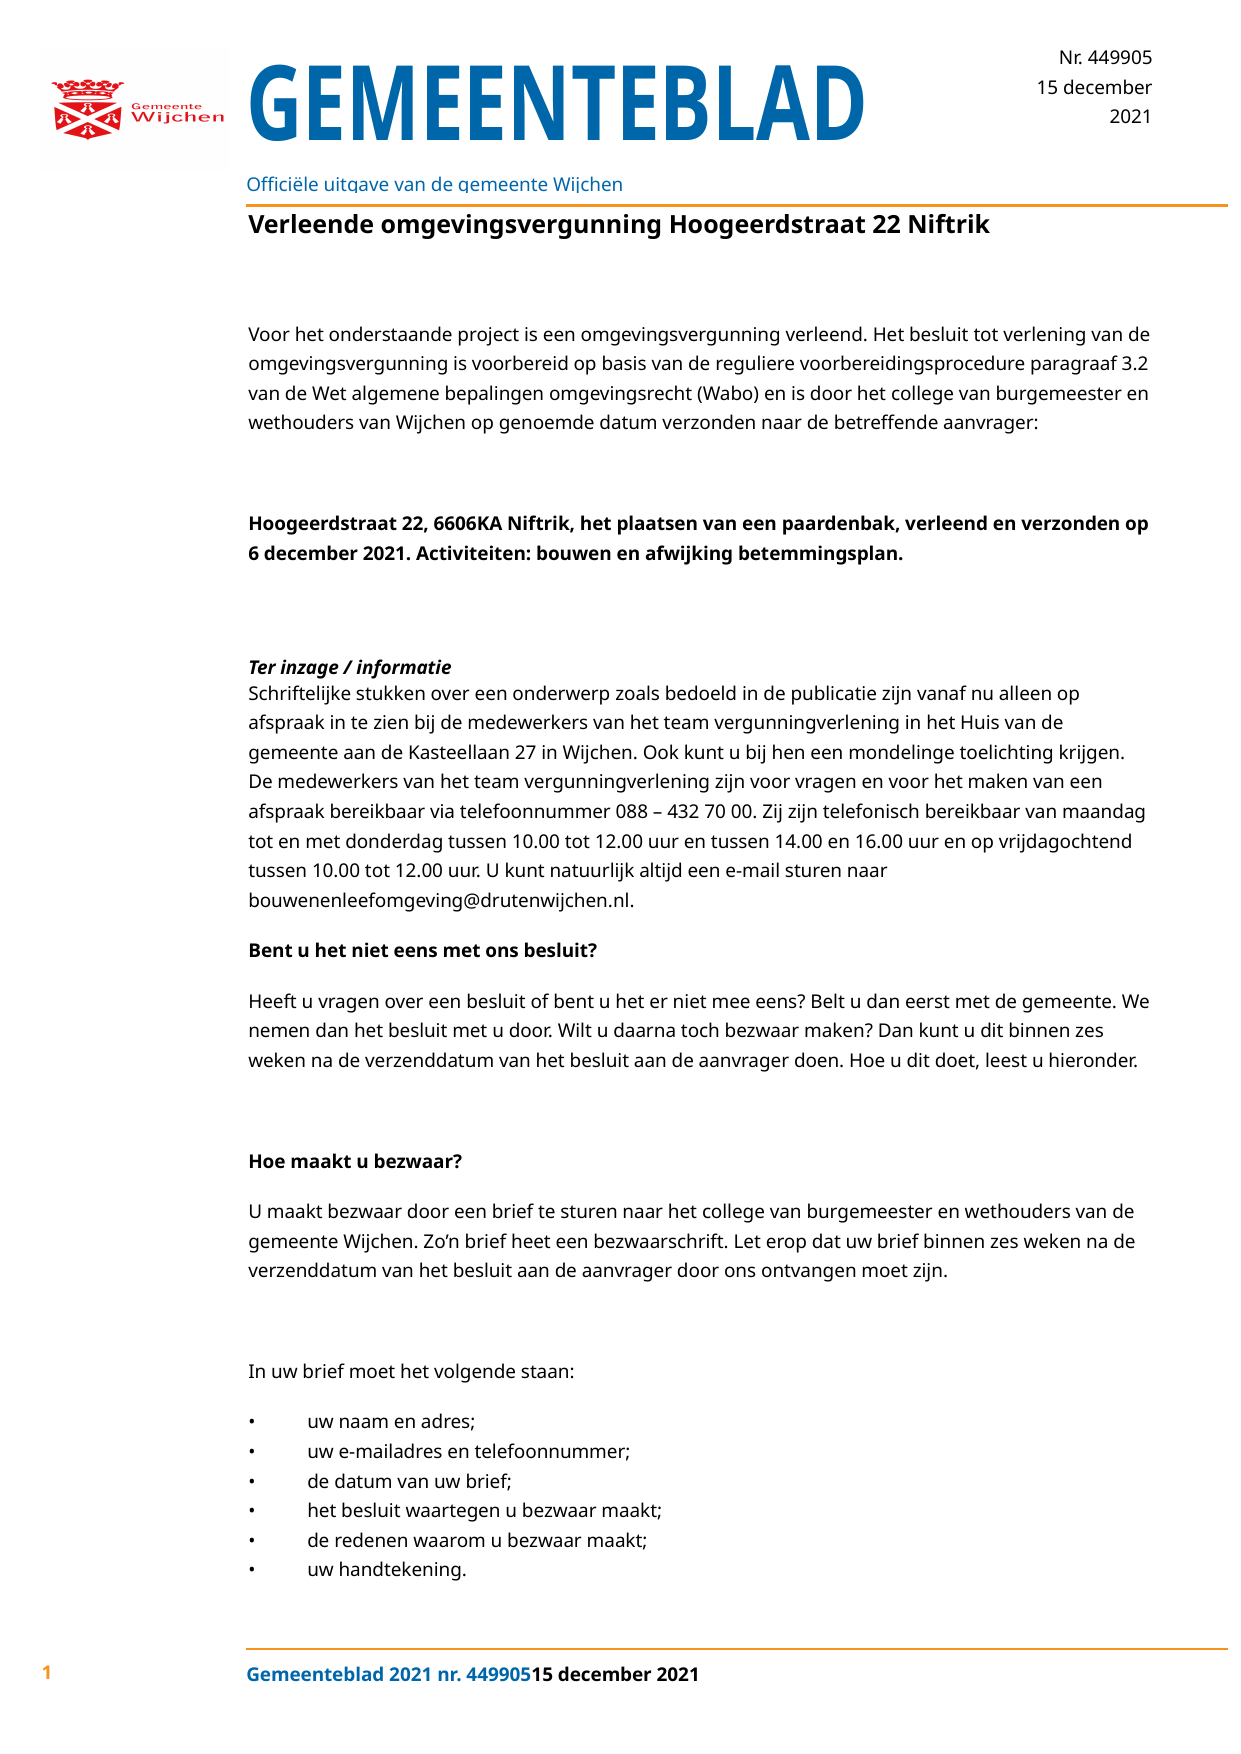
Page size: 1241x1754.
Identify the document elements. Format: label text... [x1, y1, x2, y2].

text Heeft u vragen over een besluit of bent u het er niet mee eens? Belt u dan eerst met de gemeente. We nemen dan het besluit met u door. Wilt u daarna toch bezwaar maken? Dan kunt u dit binnen zes weken na de verzenddatum van het besluit aan de aanvrager doen. Hoe u dit doet, leest u hieronder. [248, 988, 1152, 1073]
list de redenen waarom u bezwaar maakt; [248, 1527, 1152, 1553]
text Bent u het niet eens met ons besluit? [248, 937, 1152, 963]
text In uw brief moet het volgende staan: [248, 1358, 1152, 1384]
list het besluit waartegen u bezwaar maakt; [248, 1497, 1152, 1523]
text Ter inzage / informatie [248, 654, 1152, 680]
text Schriftelijke stukken over een onderwerp zoals bedoeld in de publicatie zijn vanaf nu alleen op afspraak in te zien bij de medewerkers van het team vergunningverlening in het Huis van de gemeente aan de Kasteellaan 27 in Wijchen. Ook kunt u bij hen een mondelinge toelichting krijgen. De medewerkers van het team vergunningverlening zijn voor vragen en voor het maken van een afspraak bereikbaar via telefoonnummer 088 – 432 70 00. Zij zijn telefonisch bereikbaar van maandag tot en met donderdag tussen 10.00 tot 12.00 uur en tussen 14.00 en 16.00 uur en op vrijdagochtend tussen 10.00 tot 12.00 uur. U kunt natuurlijk altijd een e-mail sturen naar bouwenenleefomgeving@drutenwijchen.nl. [248, 680, 1152, 913]
text Hoogeerdstraat 22, 6606KA Niftrik, het plaatsen van een paardenbak, verleend en verzonden op 6 december 2021. Activiteiten: bouwen en afwijking betemmingsplan. [248, 510, 1152, 566]
list de datum van uw brief; [248, 1468, 1152, 1494]
text Voor het onderstaande project is een omgevingsvergunning verleend. Het besluit tot verlening van de omgevingsvergunning is voorbereid op basis van de reguliere voorbereidingsprocedure paragraaf 3.2 van de Wet algemene bepalingen omgevingsrecht (Wabo) en is door het college van burgemeester en wethouders van Wijchen op genoemde datum verzonden naar de betreffende aanvrager: [248, 321, 1152, 435]
text U maakt bezwaar door een brief te sturen naar het college van burgemeester en wethouders van de gemeente Wijchen. Zo’n brief heet een bezwaarschrift. Let erop dat uw brief binnen zes weken na de verzenddatum van het besluit aan de aanvrager door ons ontvangen moet zijn. [248, 1198, 1152, 1283]
list uw handtekening. [248, 1557, 1152, 1582]
picture [41, 47, 231, 172]
text Verleende omgevingsvergunning Hoogeerdstraat 22 Niftrik [248, 207, 1152, 241]
text Hoe maakt u bezwaar? [248, 1148, 1152, 1174]
list uw e-mailadres en telefoonnummer; [248, 1438, 1152, 1464]
list uw naam en adres; [248, 1409, 1152, 1434]
